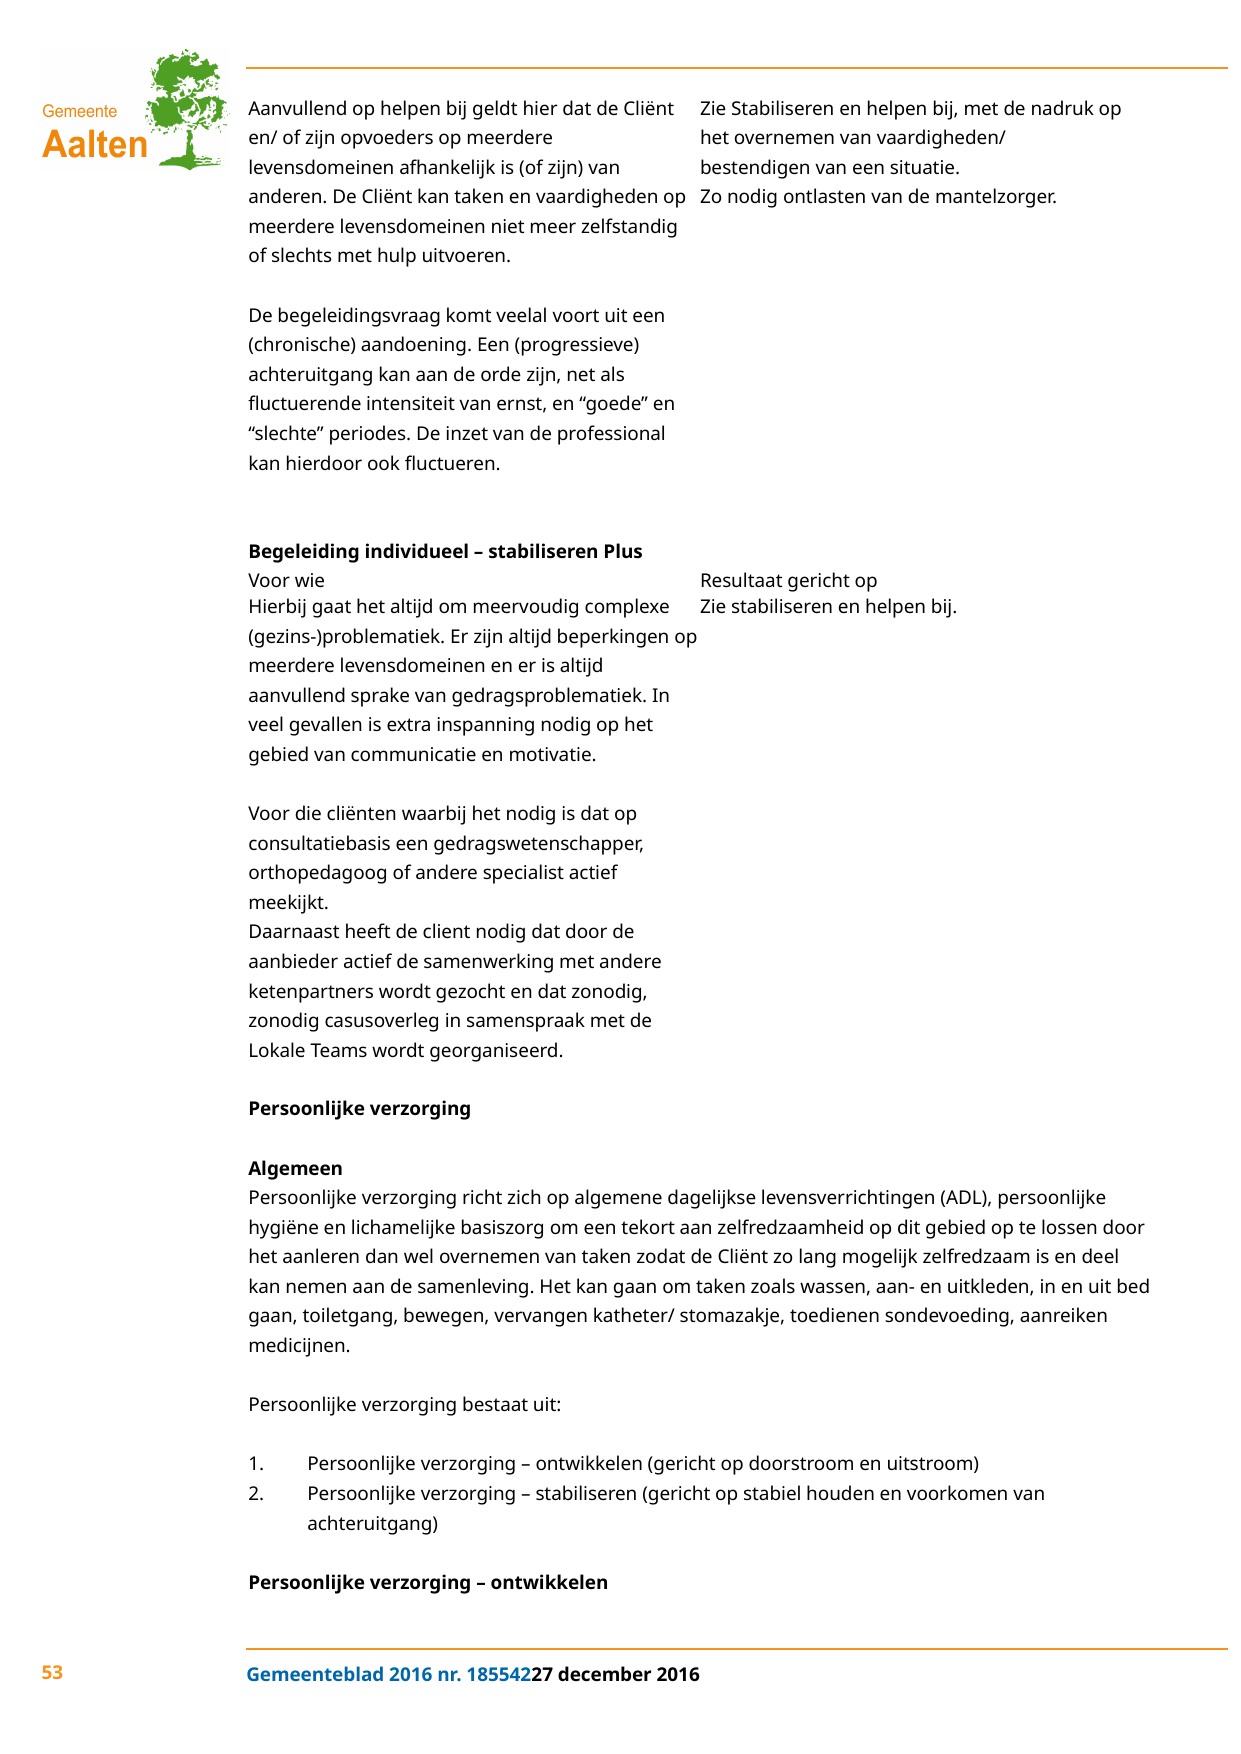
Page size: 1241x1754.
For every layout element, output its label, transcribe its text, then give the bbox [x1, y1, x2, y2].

text Begeleiding individueel – stabiliseren Plus [248, 538, 1152, 564]
text Algemeen [248, 1155, 1152, 1181]
table_header Resultaat gericht op [700, 568, 1152, 593]
list Persoonlijke verzorging – ontwikkelen (gericht op doorstroom en uitstroom) [248, 1451, 1152, 1476]
text Persoonlijke verzorging bestaat uit: [248, 1391, 1152, 1417]
table_cell Aanvullend op helpen bij geldt hier dat de Cliënt en/ of zijn opvoeders op meerdere levensdomeinen afhankelijk is (of zijn) van anderen. De Cliënt kan taken en vaardigheden op meerdere levensdomeinen niet meer zelfstandig of slechts met hulp uitvoeren. De begeleidingsvraag komt veelal voort uit een (chronische) aandoening. Een (progressieve) achteruitgang kan aan de orde zijn, net als fluctuerende intensiteit van ernst, en “goede” en “slechte” periodes. De inzet van de professional kan hierdoor ook fluctueren. [248, 95, 700, 505]
table_cell Zie Stabiliseren en helpen bij, met de nadruk op het overnemen van vaardigheden/ bestendigen van een situatie. Zo nodig ontlasten van de mantelzorger. [700, 95, 1152, 505]
text Persoonlijke verzorging [248, 1096, 1152, 1121]
picture [41, 47, 231, 172]
text Persoonlijke verzorging – ontwikkelen [248, 1569, 1152, 1595]
list Persoonlijke verzorging – stabiliseren (gericht op stabiel houden en voorkomen van achteruitgang) [248, 1480, 1152, 1536]
table_cell Hierbij gaat het altijd om meervoudig complexe (gezins-)problematiek. Er zijn altijd beperkingen op meerdere levensdomeinen en er is altijd aanvullend sprake van gedragsproblematiek. In veel gevallen is extra inspanning nodig op het gebied van communicatie en motivatie. Voor die cliënten waarbij het nodig is dat op consultatiebasis een gedragswetenschapper, orthopedagoog of andere specialist actief meekijkt. Daarnaast heeft de client nodig dat door de aanbieder actief de samenwerking met andere ketenpartners wordt gezocht en dat zonodig, zonodig casusoverleg in samenspraak met de Lokale Teams wordt georganiseerd. [248, 593, 700, 1063]
table_cell Zie stabiliseren en helpen bij. [700, 593, 1152, 1063]
table_header Voor wie [248, 568, 700, 593]
text Persoonlijke verzorging richt zich op algemene dagelijkse levensverrichtingen (ADL), persoonlijke hygiëne en lichamelijke basiszorg om een tekort aan zelfredzaamheid op dit gebied op te lossen door het aanleren dan wel overnemen van taken zodat de Cliënt zo lang mogelijk zelfredzaam is en deel kan nemen aan de samenleving. Het kan gaan om taken zoals wassen, aan- en uitkleden, in en uit bed gaan, toiletgang, bewegen, vervangen katheter/ stomazakje, toedienen sondevoeding, aanreiken medicijnen. [248, 1184, 1152, 1358]
